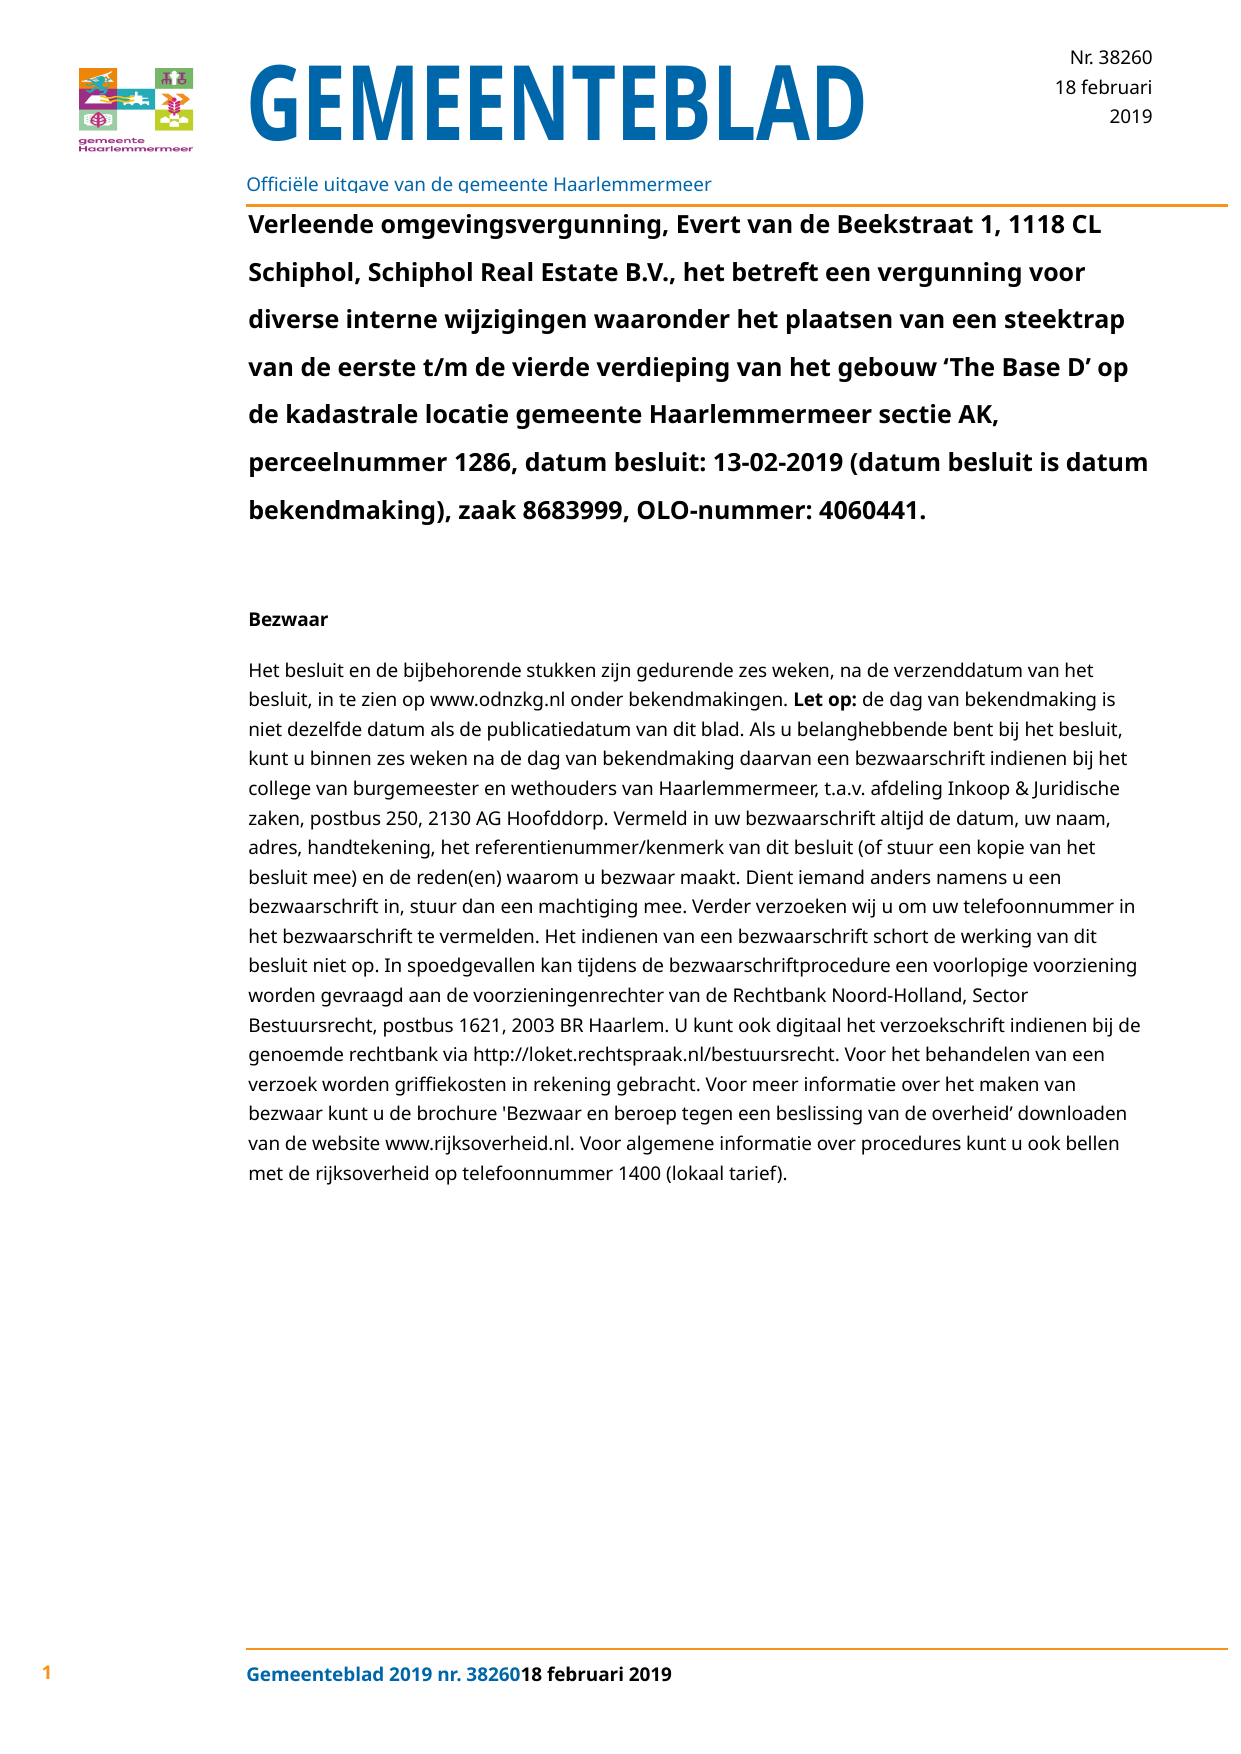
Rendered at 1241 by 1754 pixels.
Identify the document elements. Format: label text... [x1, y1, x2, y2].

text Verleende omgevingsvergunning, Evert van de Beekstraat 1, 1118 CL Schiphol, Schiphol Real Estate B.V., het betreft een vergunning voor diverse interne wijzigingen waaronder het plaatsen van een steektrap van de eerste t/m de vierde verdieping van het gebouw ‘The Base D’ op de kadastrale locatie gemeente Haarlemmermeer sectie AK, perceelnummer 1286, datum besluit: 13-02-2019 (datum besluit is datum bekendmaking), zaak 8683999, OLO-nummer: 4060441. [248, 207, 1152, 526]
text Het besluit en de bijbehorende stukken zijn gedurende zes weken, na de verzenddatum van het besluit, in te zien op www.odnzkg.nl onder bekendmakingen. Let op: de dag van bekendmaking is niet dezelfde datum als de publicatiedatum van dit blad. Als u belanghebbende bent bij het besluit, kunt u binnen zes weken na de dag van bekendmaking daarvan een bezwaarschrift indienen bij het college van burgemeester en wethouders van Haarlemmermeer, t.a.v. afdeling Inkoop & Juridische zaken, postbus 250, 2130 AG Hoofddorp. Vermeld in uw bezwaarschrift altijd de datum, uw naam, adres, handtekening, het referentienummer/kenmerk van dit besluit (of stuur een kopie van het besluit mee) en de reden(en) waarom u bezwaar maakt. Dient iemand anders namens u een bezwaarschrift in, stuur dan een machtiging mee. Verder verzoeken wij u om uw telefoonnummer in het bezwaarschrift te vermelden. Het indienen van een bezwaarschrift schort de werking van dit besluit niet op. In spoedgevallen kan tijdens de bezwaarschriftprocedure een voorlopige voorziening worden gevraagd aan de voorzieningenrechter van de Rechtbank Noord-Holland, Sector Bestuursrecht, postbus 1621, 2003 BR Haarlem. U kunt ook digitaal het verzoekschrift indienen bij de genoemde rechtbank via http://loket.rechtspraak.nl/bestuursrecht. Voor het behandelen van een verzoek worden griffiekosten in rekening gebracht. Voor meer informatie over het maken van bezwaar kunt u de brochure 'Bezwaar en beroep tegen een beslissing van de overheid’ downloaden van de website www.rijksoverheid.nl. Voor algemene informatie over procedures kunt u ook bellen met de rijksoverheid op telefoonnummer 1400 (lokaal tarief). [248, 657, 1152, 1185]
picture [41, 47, 231, 172]
text Bezwaar [248, 606, 1152, 632]
